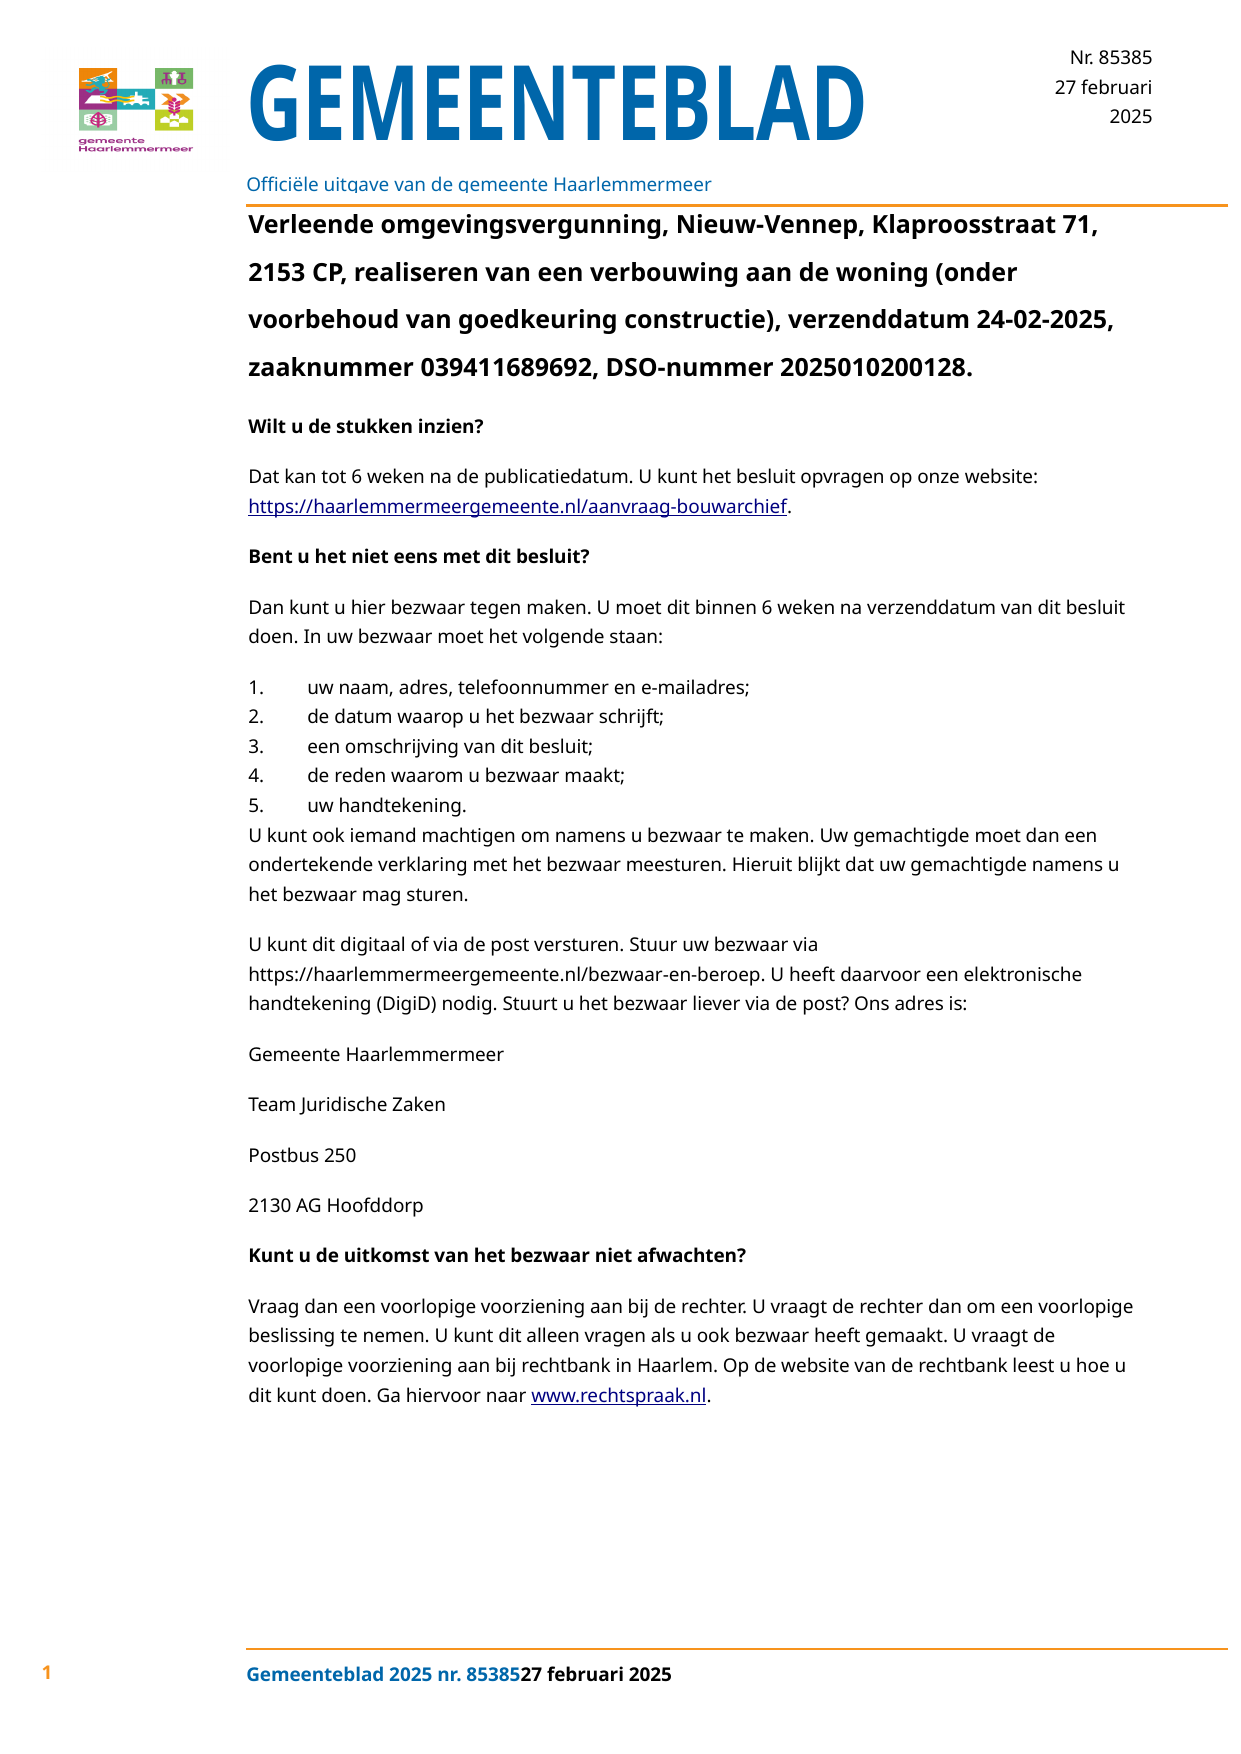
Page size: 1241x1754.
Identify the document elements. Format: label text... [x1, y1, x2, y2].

text Dat kan tot 6 weken na de publicatiedatum. U kunt het besluit opvragen op onze website: https://haarlemmermeergemeente.nl/aanvraag-bouwarchief. [248, 463, 1152, 519]
text Team Juridische Zaken [248, 1091, 1152, 1117]
list uw naam, adres, telefoonnummer en e-mailadres; [248, 674, 1152, 700]
text Bent u het niet eens met dit besluit? [248, 543, 1152, 569]
list uw handtekening. [248, 792, 1152, 818]
text Wilt u de stukken inzien? [248, 413, 1152, 439]
text Gemeente Haarlemmermeer [248, 1041, 1152, 1067]
text Postbus 250 [248, 1142, 1152, 1168]
text Vraag dan een voorlopige voorziening aan bij de rechter. U vraagt de rechter dan om een voorlopige beslissing te nemen. U kunt dit alleen vragen als u ook bezwaar heeft gemaakt. U vraagt de voorlopige voorziening aan bij rechtbank in Haarlem. Op de website van de rechtbank leest u hoe u dit kunt doen. Ga hiervoor naar www.rechtspraak.nl. [248, 1293, 1152, 1408]
text 2130 AG Hoofddorp [248, 1192, 1152, 1218]
list de datum waarop u het bezwaar schrijft; [248, 703, 1152, 729]
text Kunt u de uitkomst van het bezwaar niet afwachten? [248, 1243, 1152, 1268]
text Verleende omgevingsvergunning, Nieuw-Vennep, Klaproosstraat 71, 2153 CP, realiseren van een verbouwing aan de woning (onder voorbehoud van goedkeuring constructie), verzenddatum 24-02-2025, zaaknummer 039411689692, DSO-nummer 2025010200128. [248, 207, 1152, 384]
text Dan kunt u hier bezwaar tegen maken. U moet dit binnen 6 weken na verzenddatum van dit besluit doen. In uw bezwaar moet het volgende staan: [248, 594, 1152, 649]
text U kunt dit digitaal of via de post versturen. Stuur uw bezwaar via https://haarlemmermeergemeente.nl/bezwaar-en-beroep. U heeft daarvoor een elektronische handtekening (DigiD) nodig. Stuurt u het bezwaar liever via de post? Ons adres is: [248, 931, 1152, 1016]
list de reden waarom u bezwaar maakt; [248, 763, 1152, 788]
list een omschrijving van dit besluit; [248, 733, 1152, 759]
text U kunt ook iemand machtigen om namens u bezwaar te maken. Uw gemachtigde moet dan een ondertekende verklaring met het bezwaar meesturen. Hieruit blijkt dat uw gemachtigde namens u het bezwaar mag sturen. [248, 822, 1152, 907]
picture [41, 47, 231, 172]
